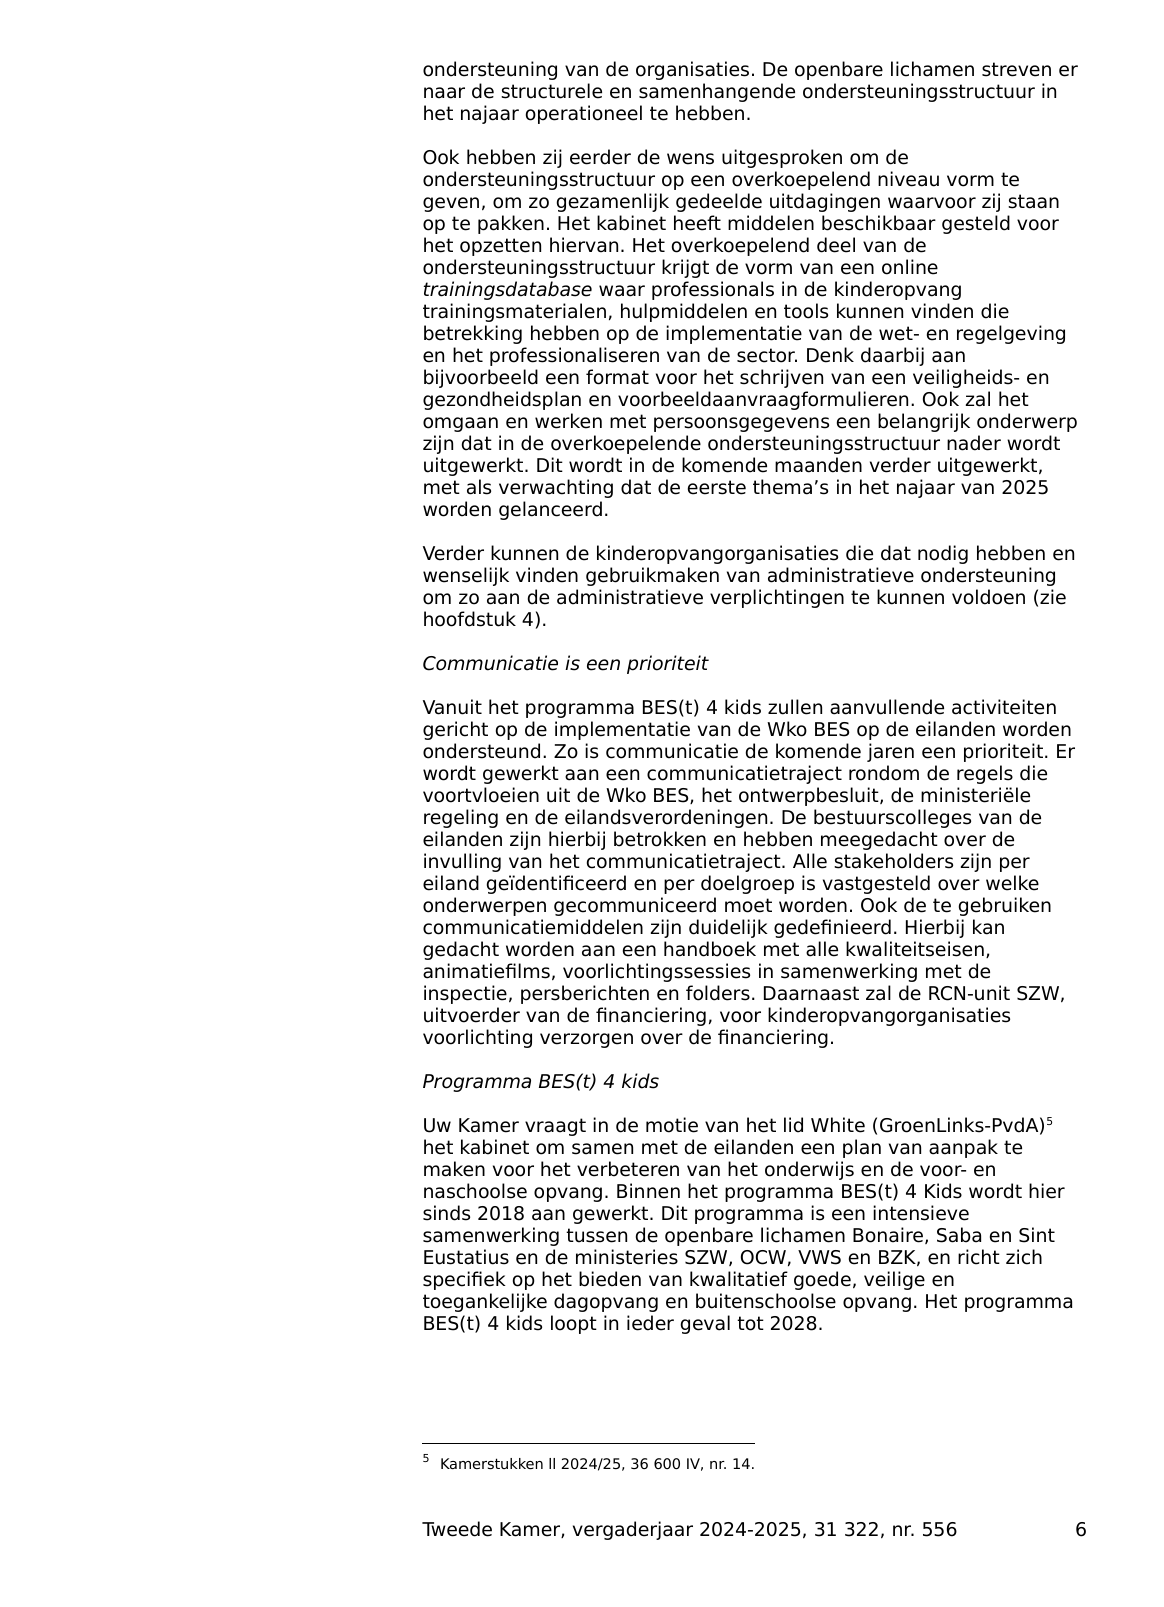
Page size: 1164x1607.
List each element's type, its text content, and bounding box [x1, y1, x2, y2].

text Ook hebben zij eerder de wens uitgesproken om de ondersteuningsstructuur op een overkoepelend niveau vorm te geven, om zo gezamenlijk gedeelde uitdagingen waarvoor zij staan op te pakken. Het kabinet heeft middelen beschikbaar gesteld voor het opzetten hiervan. Het overkoepelend deel van de ondersteuningsstructuur krijgt de vorm van een online trainingsdatabase waar professionals in de kinderopvang trainingsmaterialen, hulpmiddelen en tools kunnen vinden die betrekking hebben op de implementatie van de wet- en regelgeving en het professionaliseren van de sector. Denk daarbij aan bijvoorbeeld een format voor het schrijven van een veiligheids- en gezondheidsplan en voorbeeldaanvraagformulieren. Ook zal het omgaan en werken met persoonsgegevens een belangrijk onderwerp zijn dat in de overkoepelende ondersteuningsstructuur nader wordt uitgewerkt. Dit wordt in de komende maanden verder uitgewerkt, met als verwachting dat de eerste thema’s in het najaar van 2025 worden gelanceerd. [422, 147, 1087, 521]
text Uw Kamer vraagt in de motie van het lid White (GroenLinks-PvdA) het kabinet om samen met de eilanden een plan van aanpak te maken voor het verbeteren van het onderwijs en de voor- en naschoolse opvang. Binnen het programma BES(t) 4 Kids wordt hier sinds 2018 aan gewerkt. Dit programma is een intensieve samenwerking tussen de openbare lichamen Bonaire, Saba en Sint Eustatius en de ministeries SZW, OCW, VWS en BZK, en richt zich specifiek op het bieden van kwalitatief goede, veilige en toegankelijke dagopvang en buitenschoolse opvang. Het programma BES(t) 4 kids loopt in ieder geval tot 2028. [422, 1115, 1087, 1335]
text Vanuit het programma BES(t) 4 kids zullen aanvullende activiteiten gericht op de implementatie van de Wko BES op de eilanden worden ondersteund. Zo is communicatie de komende jaren een prioriteit. Er wordt gewerkt aan een communicatietraject rondom de regels die voortvloeien uit de Wko BES, het ontwerpbesluit, de ministeriële regeling en de eilandsverordeningen. De bestuurscolleges van de eilanden zijn hierbij betrokken en hebben meegedacht over de invulling van het communicatietraject. Alle stakeholders zijn per eiland geïdentificeerd en per doelgroep is vastgesteld over welke onderwerpen gecommuniceerd moet worden. Ook de te gebruiken communicatiemiddelen zijn duidelijk gedefinieerd. Hierbij kan gedacht worden aan een handboek met alle kwaliteitseisen, animatiefilms, voorlichtingssessies in samenwerking met de inspectie, persberichten en folders. Daarnaast zal de RCN-unit SZW, uitvoerder van de financiering, voor kinderopvangorganisaties voorlichting verzorgen over de financiering. [422, 697, 1087, 1049]
text ondersteuning van de organisaties. De openbare lichamen streven er naar de structurele en samenhangende ondersteuningsstructuur in het najaar operationeel te hebben. [422, 59, 1087, 125]
text Verder kunnen de kinderopvangorganisaties die dat nodig hebben en wenselijk vinden gebruikmaken van administratieve ondersteuning om zo aan de administratieve verplichtingen te kunnen voldoen (zie hoofdstuk 4). [422, 543, 1087, 631]
text Kamerstukken ll 2024/25, 36 600 IV, nr. 14. [422, 1452, 1087, 1474]
subtitle Communicatie is een prioriteit [422, 653, 1087, 675]
subtitle Programma BES(t) 4 kids [422, 1071, 1087, 1093]
